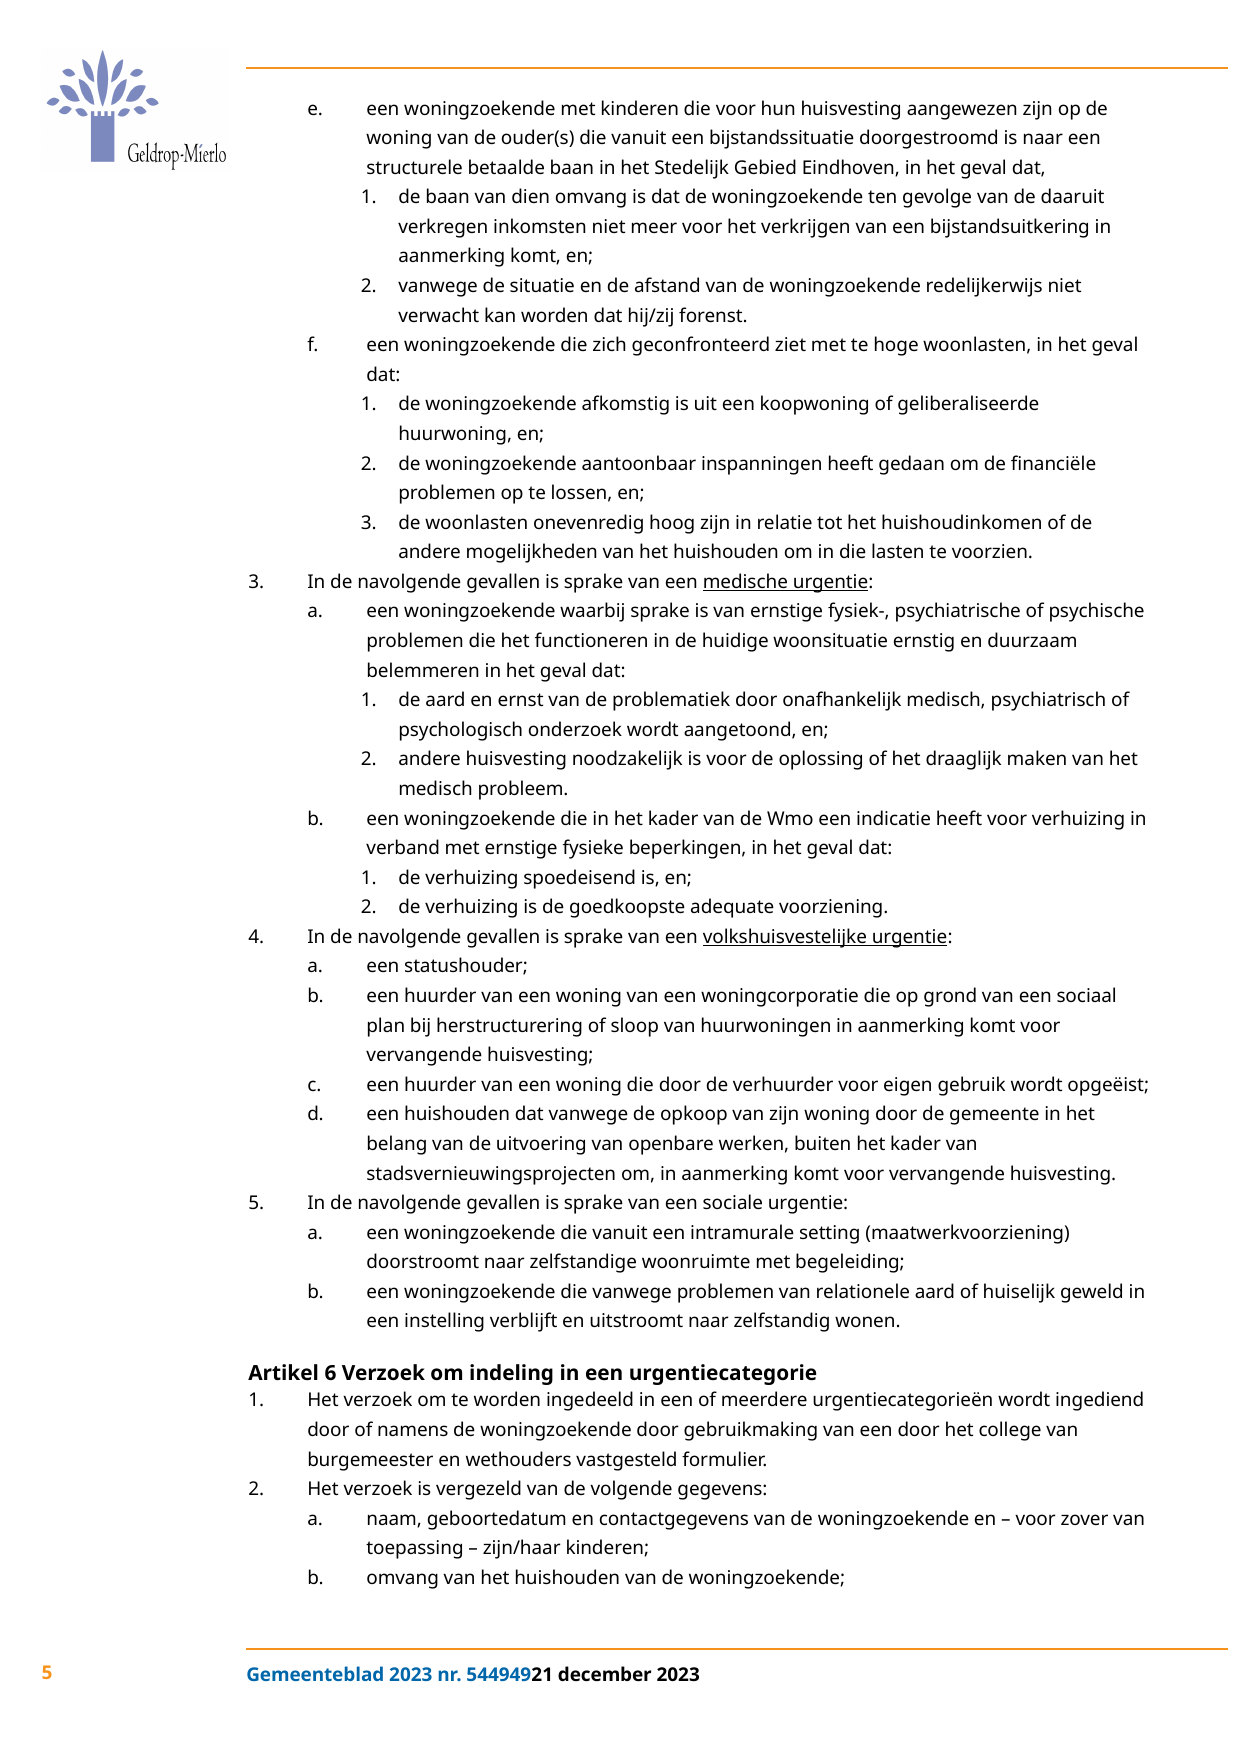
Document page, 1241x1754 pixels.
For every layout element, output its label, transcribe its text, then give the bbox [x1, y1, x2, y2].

list de aard en ernst van de problematiek door onafhankelijk medisch, psychiatrisch of psychologisch onderzoek wordt aangetoond, en; [361, 686, 1152, 742]
list de woningzoekende aantoonbaar inspanningen heeft gedaan om de financiële problemen op te lossen, en; [361, 450, 1152, 505]
list Het verzoek om te worden ingedeeld in een of meerdere urgentiecategorieën wordt ingediend door of namens de woningzoekende door gebruikmaking van een door het college van burgemeester en wethouders vastgesteld formulier. [248, 1387, 1152, 1471]
list In de navolgende gevallen is sprake van een medische urgentie: [248, 568, 1152, 594]
list de woningzoekende afkomstig is uit een koopwoning of geliberaliseerde huurwoning, en; [361, 391, 1152, 446]
list een woningzoekende die vanuit een intramurale setting (maatwerkvoorziening) doorstroomt naar zelfstandige woonruimte met begeleiding; [307, 1219, 1152, 1274]
picture [41, 47, 231, 172]
list vanwege de situatie en de afstand van de woningzoekende redelijkerwijs niet verwacht kan worden dat hij/zij forenst. [361, 272, 1152, 328]
list een woningzoekende die in het kader van de Wmo een indicatie heeft voor verhuizing in verband met ernstige fysieke beperkingen, in het geval dat: [307, 805, 1152, 860]
list een huurder van een woning die door de verhuurder voor eigen gebruik wordt opgeëist; [307, 1071, 1152, 1097]
list andere huisvesting noodzakelijk is voor de oplossing of het draaglijk maken van het medisch probleem. [361, 746, 1152, 801]
list Het verzoek is vergezeld van de volgende gegevens: [248, 1475, 1152, 1501]
list een woningzoekende die zich geconfronteerd ziet met te hoge woonlasten, in het geval dat: [307, 331, 1152, 387]
list een woningzoekende die vanwege problemen van relationele aard of huiselijk geweld in een instelling verblijft en uitstroomt naar zelfstandig wonen. [307, 1278, 1152, 1333]
list een huurder van een woning van een woningcorporatie die op grond van een sociaal plan bij herstructurering of sloop van huurwoningen in aanmerking komt voor vervangende huisvesting; [307, 982, 1152, 1067]
list In de navolgende gevallen is sprake van een sociale urgentie: [248, 1189, 1152, 1215]
list In de navolgende gevallen is sprake van een volkshuisvestelijke urgentie: [248, 923, 1152, 949]
list naam, geboortedatum en contactgegevens van de woningzoekende en – voor zover van toepassing – zijn/haar kinderen; [307, 1505, 1152, 1560]
list een huishouden dat vanwege de opkoop van zijn woning door de gemeente in het belang van de uitvoering van openbare werken, buiten het kader van stadsvernieuwingsprojecten om, in aanmerking komt voor vervangende huisvesting. [307, 1101, 1152, 1186]
list een woningzoekende met kinderen die voor hun huisvesting aangewezen zijn op de woning van de ouder(s) die vanuit een bijstandssituatie doorgestroomd is naar een structurele betaalde baan in het Stedelijk Gebied Eindhoven, in het geval dat, [307, 95, 1152, 180]
list omvang van het huishouden van de woningzoekende; [307, 1564, 1152, 1590]
list de verhuizing spoedeisend is, en; [361, 864, 1152, 890]
text Artikel 6 Verzoek om indeling in een urgentiecategorie [248, 1358, 1152, 1387]
list een woningzoekende waarbij sprake is van ernstige fysiek-, psychiatrische of psychische problemen die het functioneren in de huidige woonsituatie ernstig en duurzaam belemmeren in het geval dat: [307, 598, 1152, 683]
list de baan van dien omvang is dat de woningzoekende ten gevolge van de daaruit verkregen inkomsten niet meer voor het verkrijgen van een bijstandsuitkering in aanmerking komt, en; [361, 183, 1152, 268]
list de verhuizing is de goedkoopste adequate voorziening. [361, 893, 1152, 919]
list een statushouder; [307, 953, 1152, 978]
list de woonlasten onevenredig hoog zijn in relatie tot het huishoudinkomen of de andere mogelijkheden van het huishouden om in die lasten te voorzien. [361, 509, 1152, 564]
